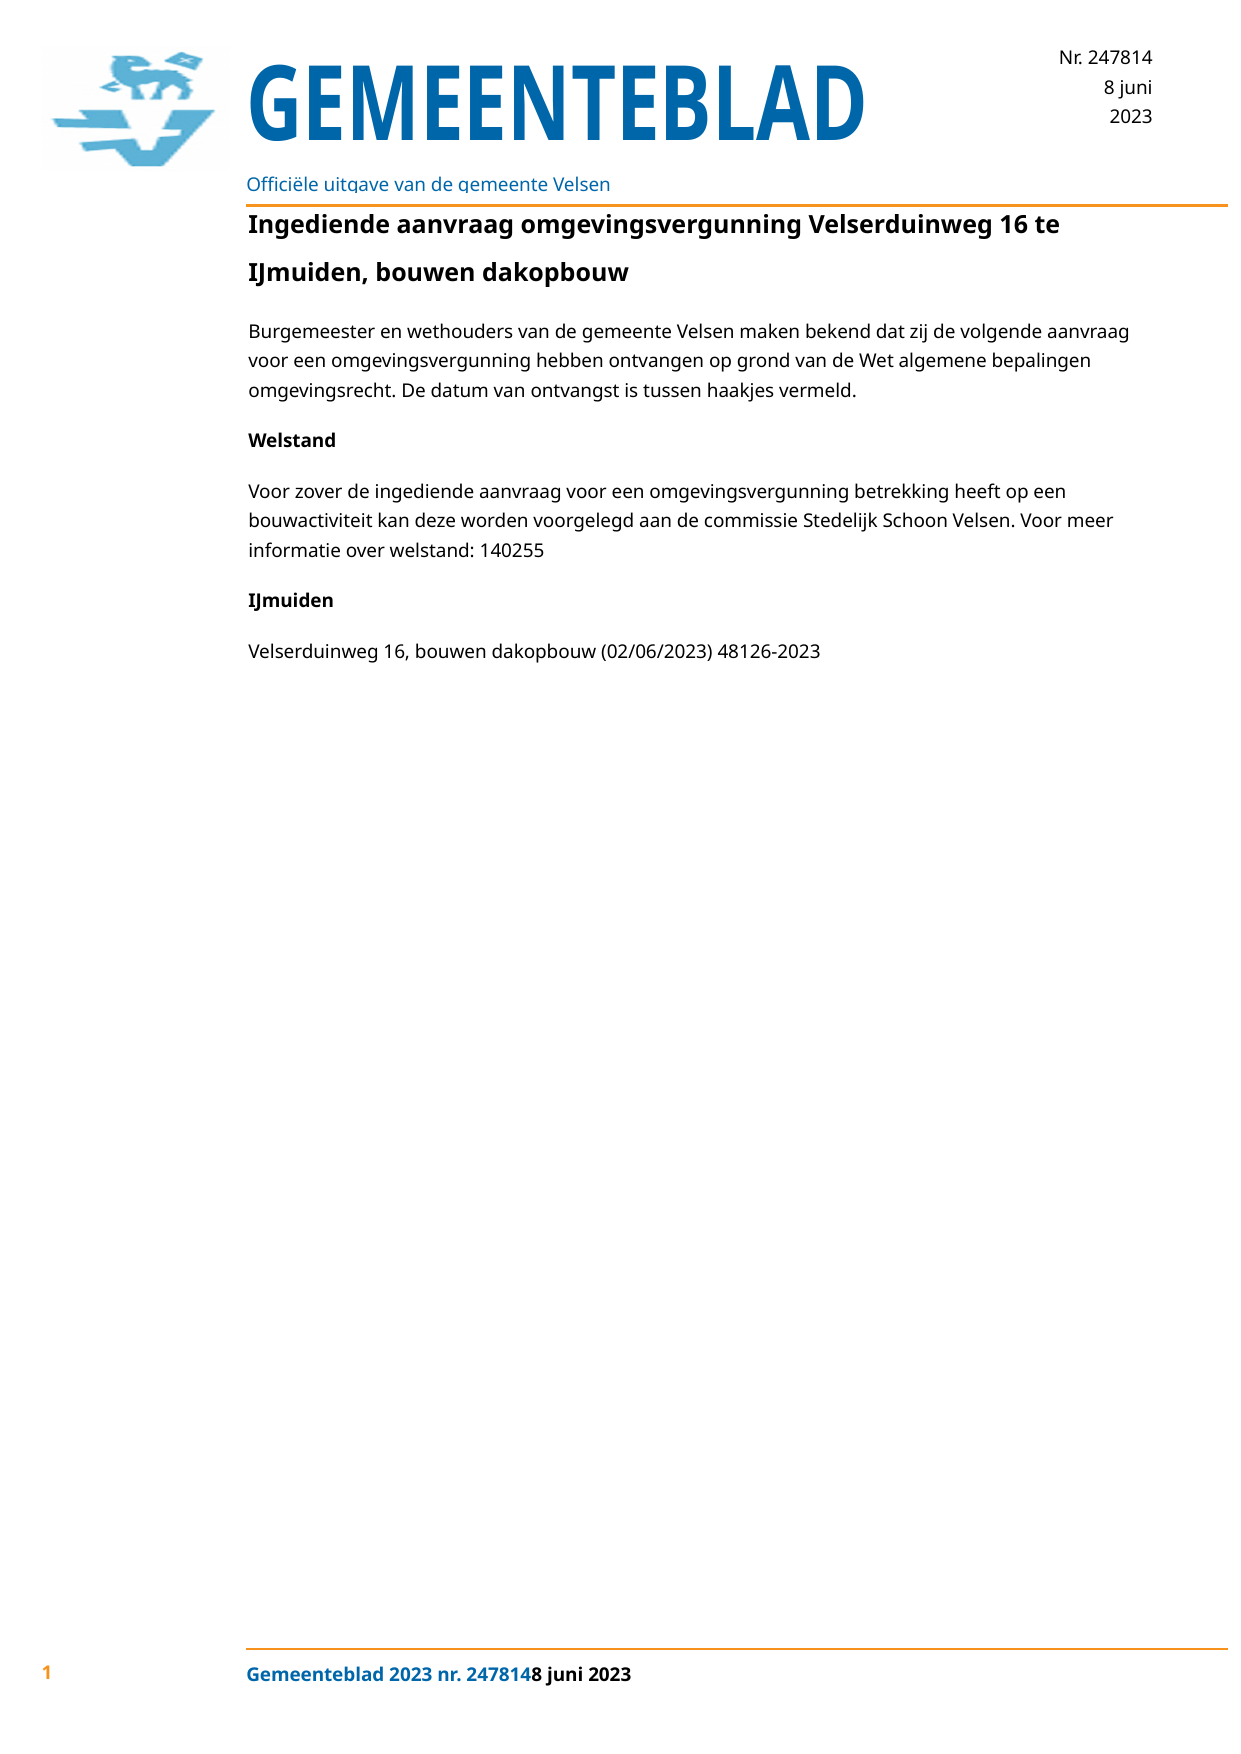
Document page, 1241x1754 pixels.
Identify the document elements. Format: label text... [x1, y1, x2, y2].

text Burgemeester en wethouders van de gemeente Velsen maken bekend dat zij de volgende aanvraag voor een omgevingsvergunning hebben ontvangen op grond van de Wet algemene bepalingen omgevingsrecht. De datum van ontvangst is tussen haakjes vermeld. [248, 318, 1152, 403]
text Ingediende aanvraag omgevingsvergunning Velserduinweg 16 te IJmuiden, bouwen dakopbouw [248, 207, 1152, 288]
text Welstand [248, 427, 1152, 453]
picture [41, 47, 231, 172]
text Voor zover de ingediende aanvraag voor een omgevingsvergunning betrekking heeft op een bouwactiviteit kan deze worden voorgelegd aan de commissie Stedelijk Schoon Velsen. Voor meer informatie over welstand: 140255 [248, 478, 1152, 563]
text Velserduinweg 16, bouwen dakopbouw (02/06/2023) 48126-2023 [248, 638, 1152, 664]
text IJmuiden [248, 587, 1152, 613]
